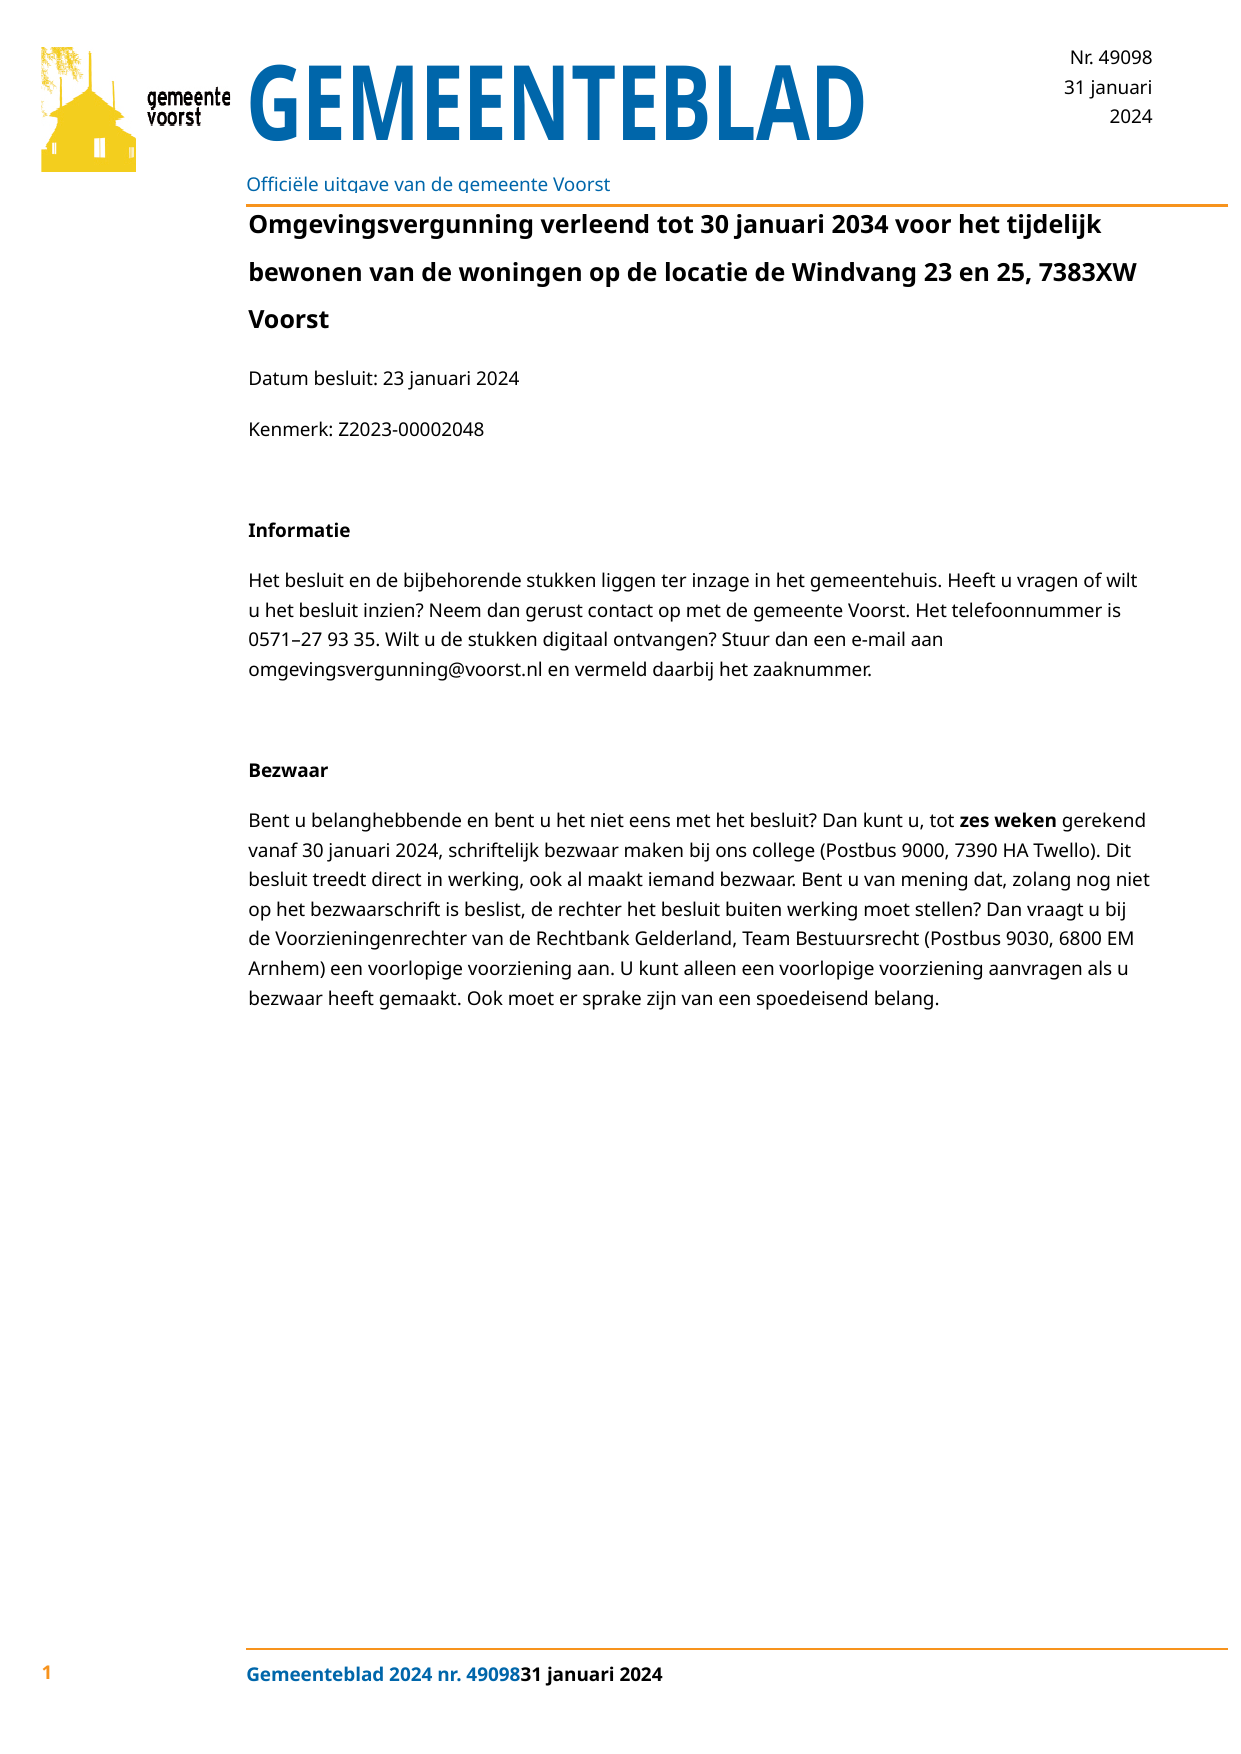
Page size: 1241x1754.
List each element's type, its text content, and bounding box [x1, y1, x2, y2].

text Kenmerk: Z2023-00002048 [248, 416, 1152, 442]
text Bent u belanghebbende en bent u het niet eens met het besluit? Dan kunt u, tot zes weken gerekend vanaf 30 januari 2024, schriftelijk bezwaar maken bij ons college (Postbus 9000, 7390 HA Twello). Dit besluit treedt direct in werking, ook al maakt iemand bezwaar. Bent u van mening dat, zolang nog niet op het bezwaarschrift is beslist, de rechter het besluit buiten werking moet stellen? Dan vraagt u bij de Voorzieningenrechter van de Rechtbank Gelderland, Team Bestuursrecht (Postbus 9030, 6800 EM Arnhem) een voorlopige voorziening aan. U kunt alleen een voorlopige voorziening aanvragen als u bezwaar heeft gemaakt. Ook moet er sprake zijn van een spoedeisend belang. [248, 807, 1152, 1010]
text Omgevingsvergunning verleend tot 30 januari 2034 voor het tijdelijk bewonen van de woningen op de locatie de Windvang 23 en 25, 7383XW Voorst [248, 207, 1152, 336]
text Datum besluit: 23 januari 2024 [248, 366, 1152, 391]
text Informatie [248, 517, 1152, 542]
text Het besluit en de bijbehorende stukken liggen ter inzage in het gemeentehuis. Heeft u vragen of wilt u het besluit inzien? Neem dan gerust contact op met de gemeente Voorst. Het telefoonnummer is 0571–27 93 35. Wilt u de stukken digitaal ontvangen? Stuur dan een e-mail aan omgevingsvergunning@voorst.nl en vermeld daarbij het zaaknummer. [248, 567, 1152, 682]
text Bezwaar [248, 757, 1152, 782]
picture [41, 47, 231, 172]
